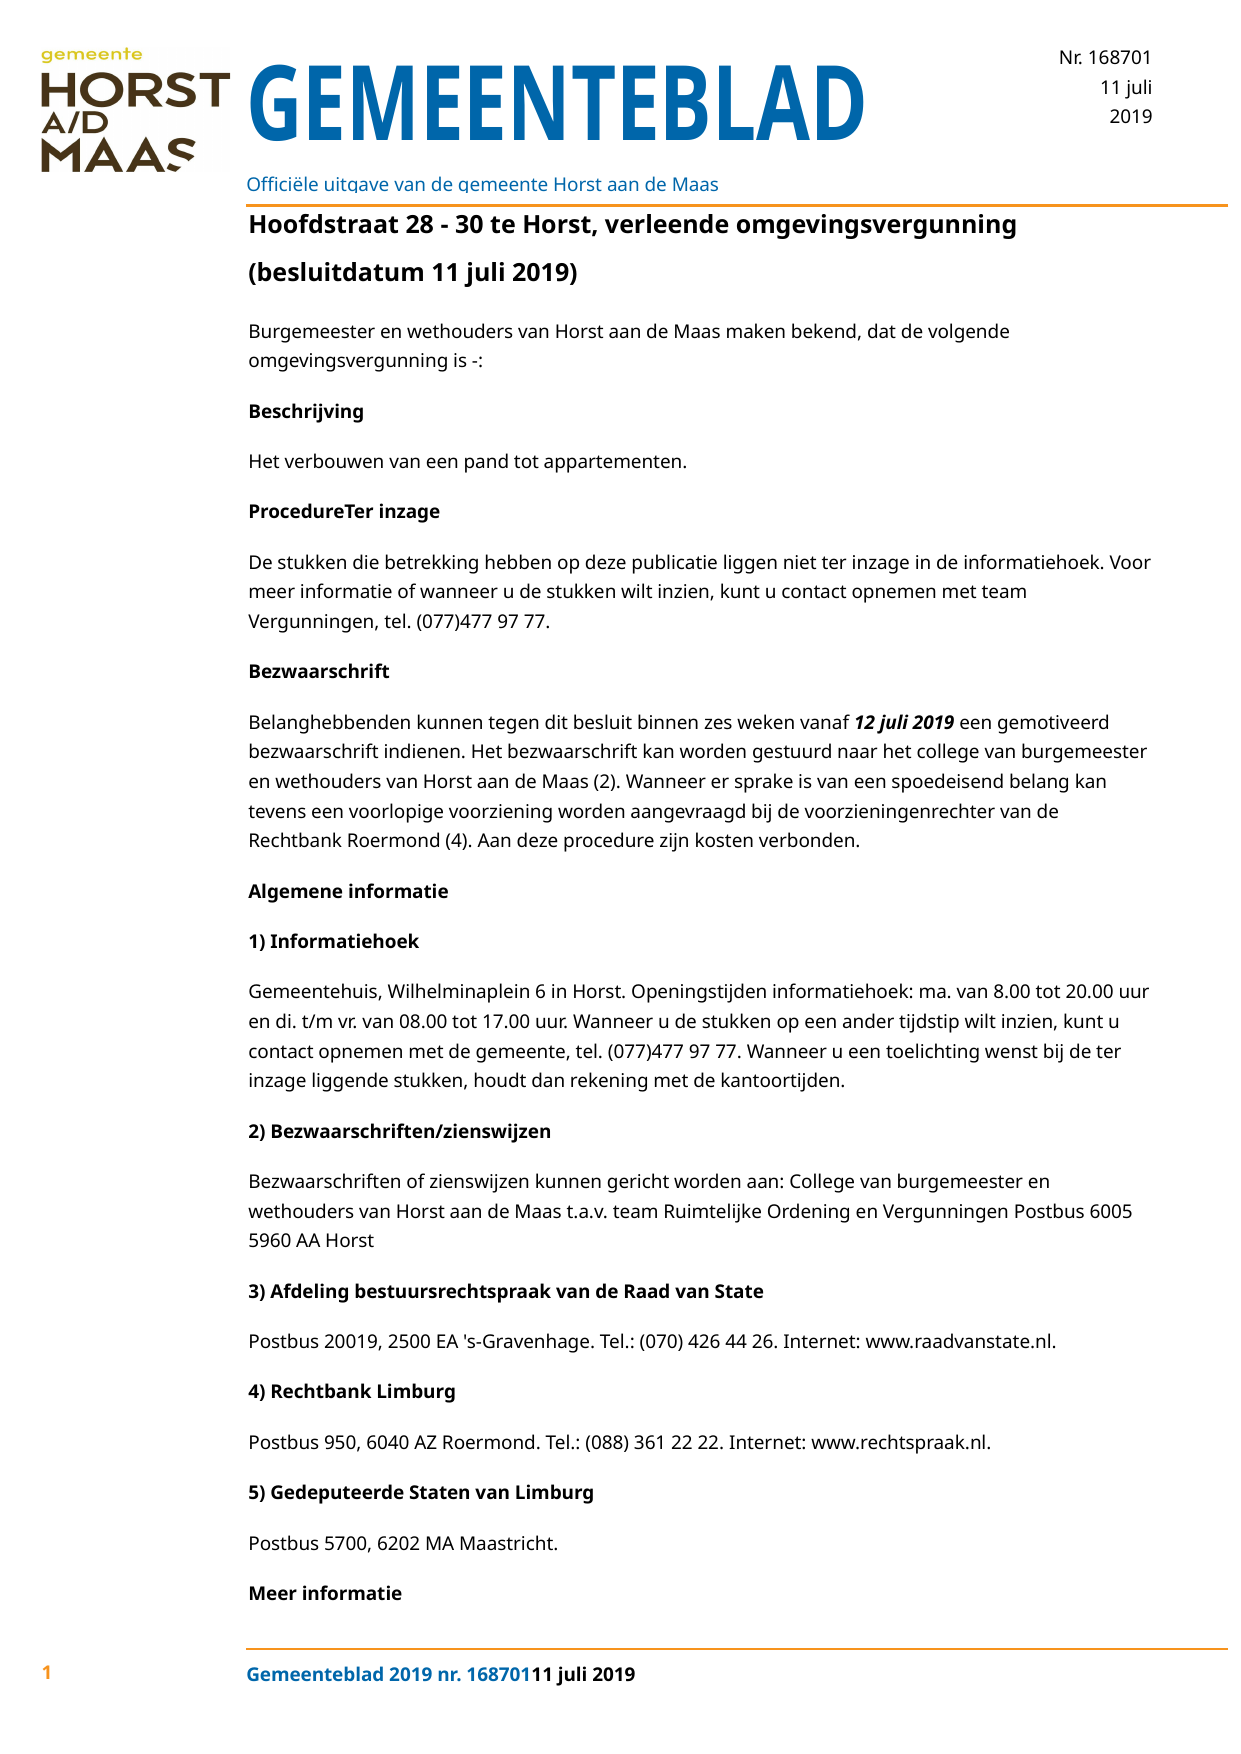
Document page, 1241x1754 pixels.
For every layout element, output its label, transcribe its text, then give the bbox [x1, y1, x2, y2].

text 2) Bezwaarschriften/zienswijzen [248, 1118, 1152, 1144]
text Hoofdstraat 28 - 30 te Horst, verleende omgevingsvergunning (besluitdatum 11 juli 2019) [248, 207, 1152, 288]
text Beschrijving [248, 398, 1152, 424]
text Postbus 5700, 6202 MA Maastricht. [248, 1530, 1152, 1556]
text 5) Gedeputeerde Staten van Limburg [248, 1479, 1152, 1505]
text Postbus 950, 6040 AZ Roermond. Tel.: (088) 361 22 22. Internet: www.rechtspraak.nl. [248, 1429, 1152, 1455]
text Postbus 20019, 2500 EA 's-Gravenhage. Tel.: (070) 426 44 26. Internet: www.raadvanstate.nl. [248, 1328, 1152, 1354]
text Het verbouwen van een pand tot appartementen. [248, 448, 1152, 474]
text Bezwaarschriften of zienswijzen kunnen gericht worden aan: College van burgemeester en wethouders van Horst aan de Maas t.a.v. team Ruimtelijke Ordening en Vergunningen Postbus 6005 5960 AA Horst [248, 1168, 1152, 1253]
text 1) Informatiehoek [248, 928, 1152, 954]
picture [41, 47, 231, 172]
text De stukken die betrekking hebben op deze publicatie liggen niet ter inzage in de informatiehoek. Voor meer informatie of wanneer u de stukken wilt inzien, kunt u contact opnemen met team Vergunningen, tel. (077)477 97 77. [248, 549, 1152, 634]
text Meer informatie [248, 1580, 1152, 1606]
text Gemeentehuis, Wilhelminaplein 6 in Horst. Openingstijden informatiehoek: ma. van 8.00 tot 20.00 uur en di. t/m vr. van 08.00 tot 17.00 uur. Wanneer u de stukken op een ander tijdstip wilt inzien, kunt u contact opnemen met de gemeente, tel. (077)477 97 77. Wanneer u een toelichting wenst bij de ter inzage liggende stukken, houdt dan rekening met de kantoortijden. [248, 979, 1152, 1093]
text ProcedureTer inzage [248, 499, 1152, 524]
text Algemene informatie [248, 878, 1152, 904]
text 3) Afdeling bestuursrechtspraak van de Raad van State [248, 1278, 1152, 1304]
text 4) Rechtbank Limburg [248, 1379, 1152, 1404]
text Belanghebbenden kunnen tegen dit besluit binnen zes weken vanaf 12 juli 2019 een gemotiveerd bezwaarschrift indienen. Het bezwaarschrift kan worden gestuurd naar het college van burgemeester en wethouders van Horst aan de Maas (2). Wanneer er sprake is van een spoedeisend belang kan tevens een voorlopige voorziening worden aangevraagd bij de voorzieningenrechter van de Rechtbank Roermond (4). Aan deze procedure zijn kosten verbonden. [248, 709, 1152, 853]
text Bezwaarschrift [248, 659, 1152, 684]
text Burgemeester en wethouders van Horst aan de Maas maken bekend, dat de volgende omgevingsvergunning is -: [248, 318, 1152, 373]
